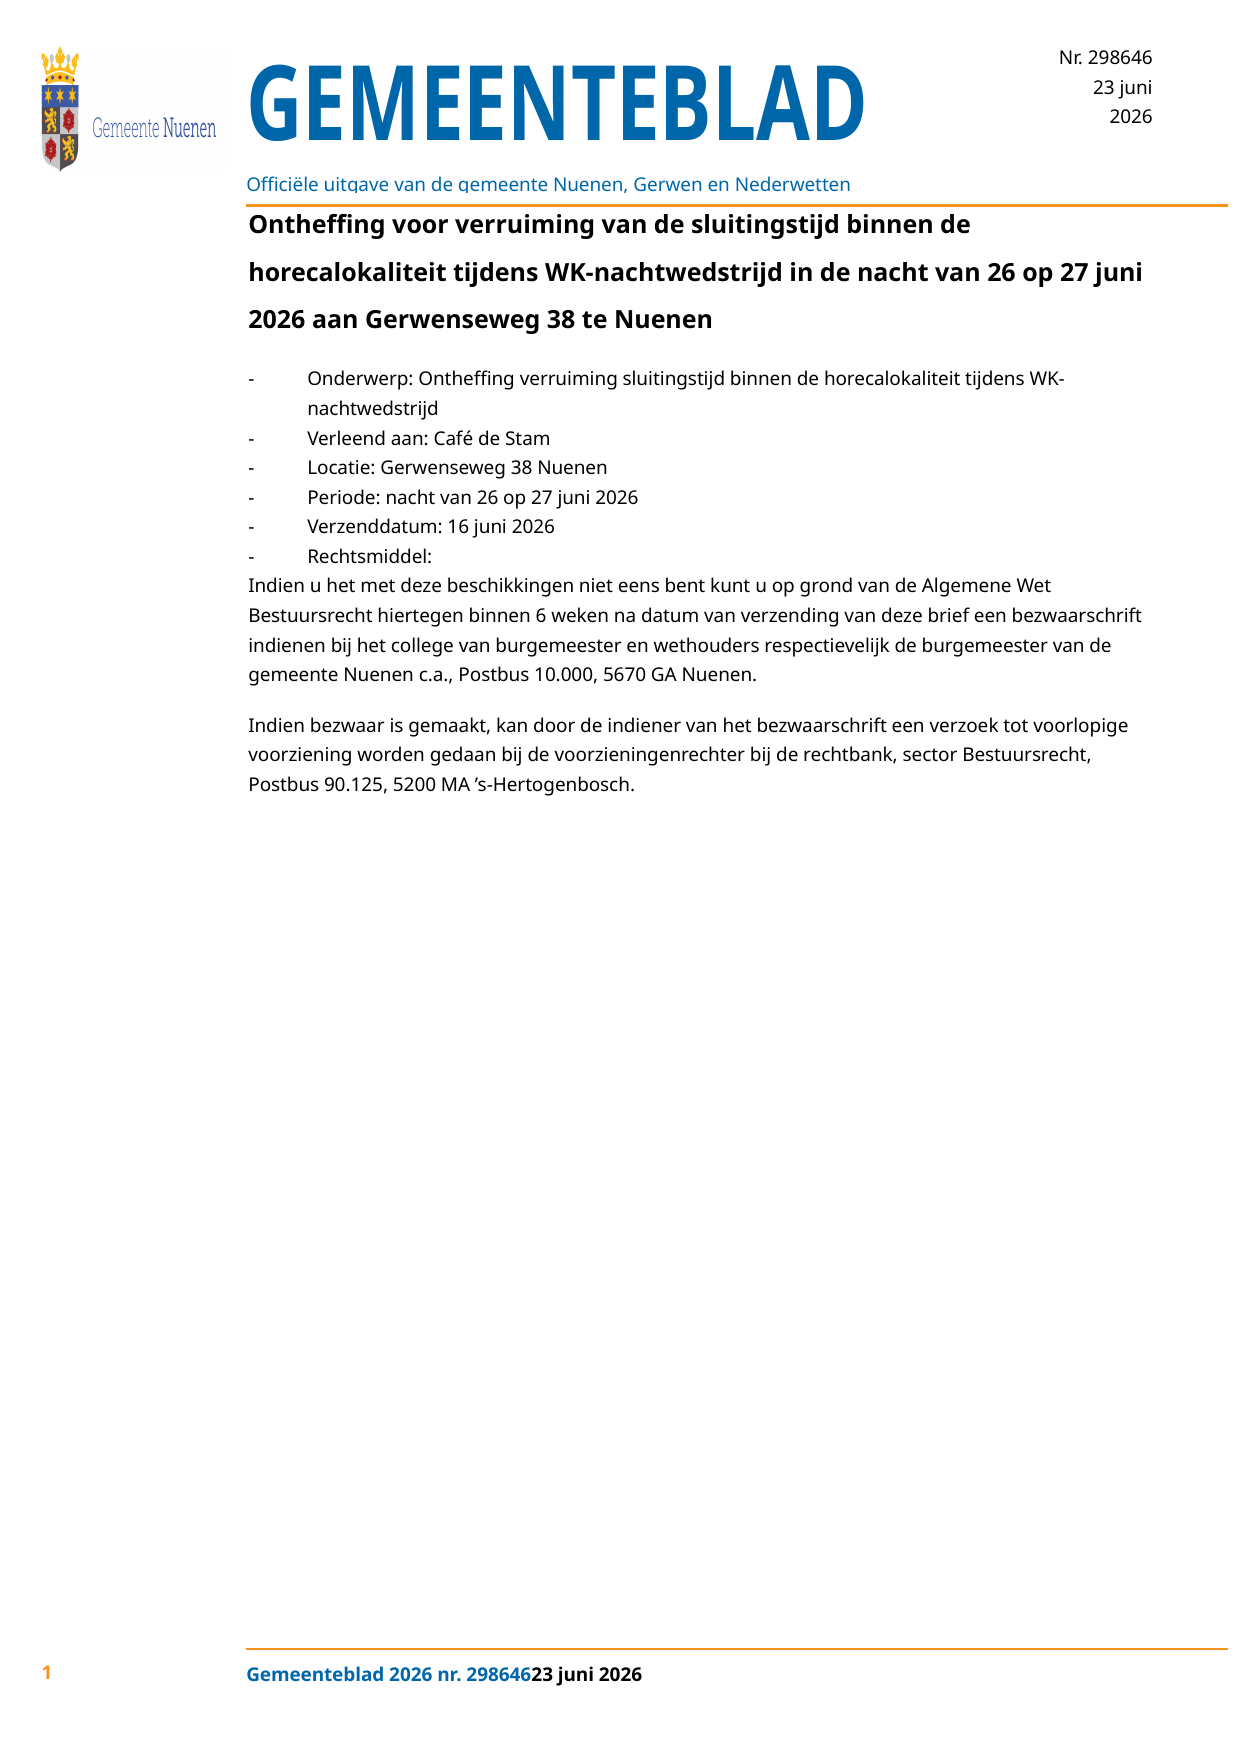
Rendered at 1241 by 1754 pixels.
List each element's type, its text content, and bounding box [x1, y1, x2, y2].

list Onderwerp: Ontheffing verruiming sluitingstijd binnen de horecalokaliteit tijdens WK-nachtwedstrijd [248, 366, 1152, 421]
picture [41, 47, 231, 172]
list Locatie: Gerwenseweg 38 Nuenen [248, 454, 1152, 480]
text Indien u het met deze beschikkingen niet eens bent kunt u op grond van de Algemene Wet Bestuursrecht hiertegen binnen 6 weken na datum van verzending van deze brief een bezwaarschrift indienen bij het college van burgemeester en wethouders respectievelijk de burgemeester van de gemeente Nuenen c.a., Postbus 10.000, 5670 GA Nuenen. [248, 573, 1152, 687]
list Verzenddatum: 16 juni 2026 [248, 513, 1152, 539]
list Verleend aan: Café de Stam [248, 425, 1152, 450]
list Rechtsmiddel: [248, 543, 1152, 569]
text Ontheffing voor verruiming van de sluitingstijd binnen de horecalokaliteit tijdens WK-nachtwedstrijd in de nacht van 26 op 27 juni 2026 aan Gerwenseweg 38 te Nuenen [248, 207, 1152, 336]
text Indien bezwaar is gemaakt, kan door de indiener van het bezwaarschrift een verzoek tot voorlopige voorziening worden gedaan bij de voorzieningenrechter bij de rechtbank, sector Bestuursrecht, Postbus 90.125, 5200 MA ’s-Hertogenbosch. [248, 712, 1152, 797]
list Periode: nacht van 26 op 27 juni 2026 [248, 484, 1152, 509]
